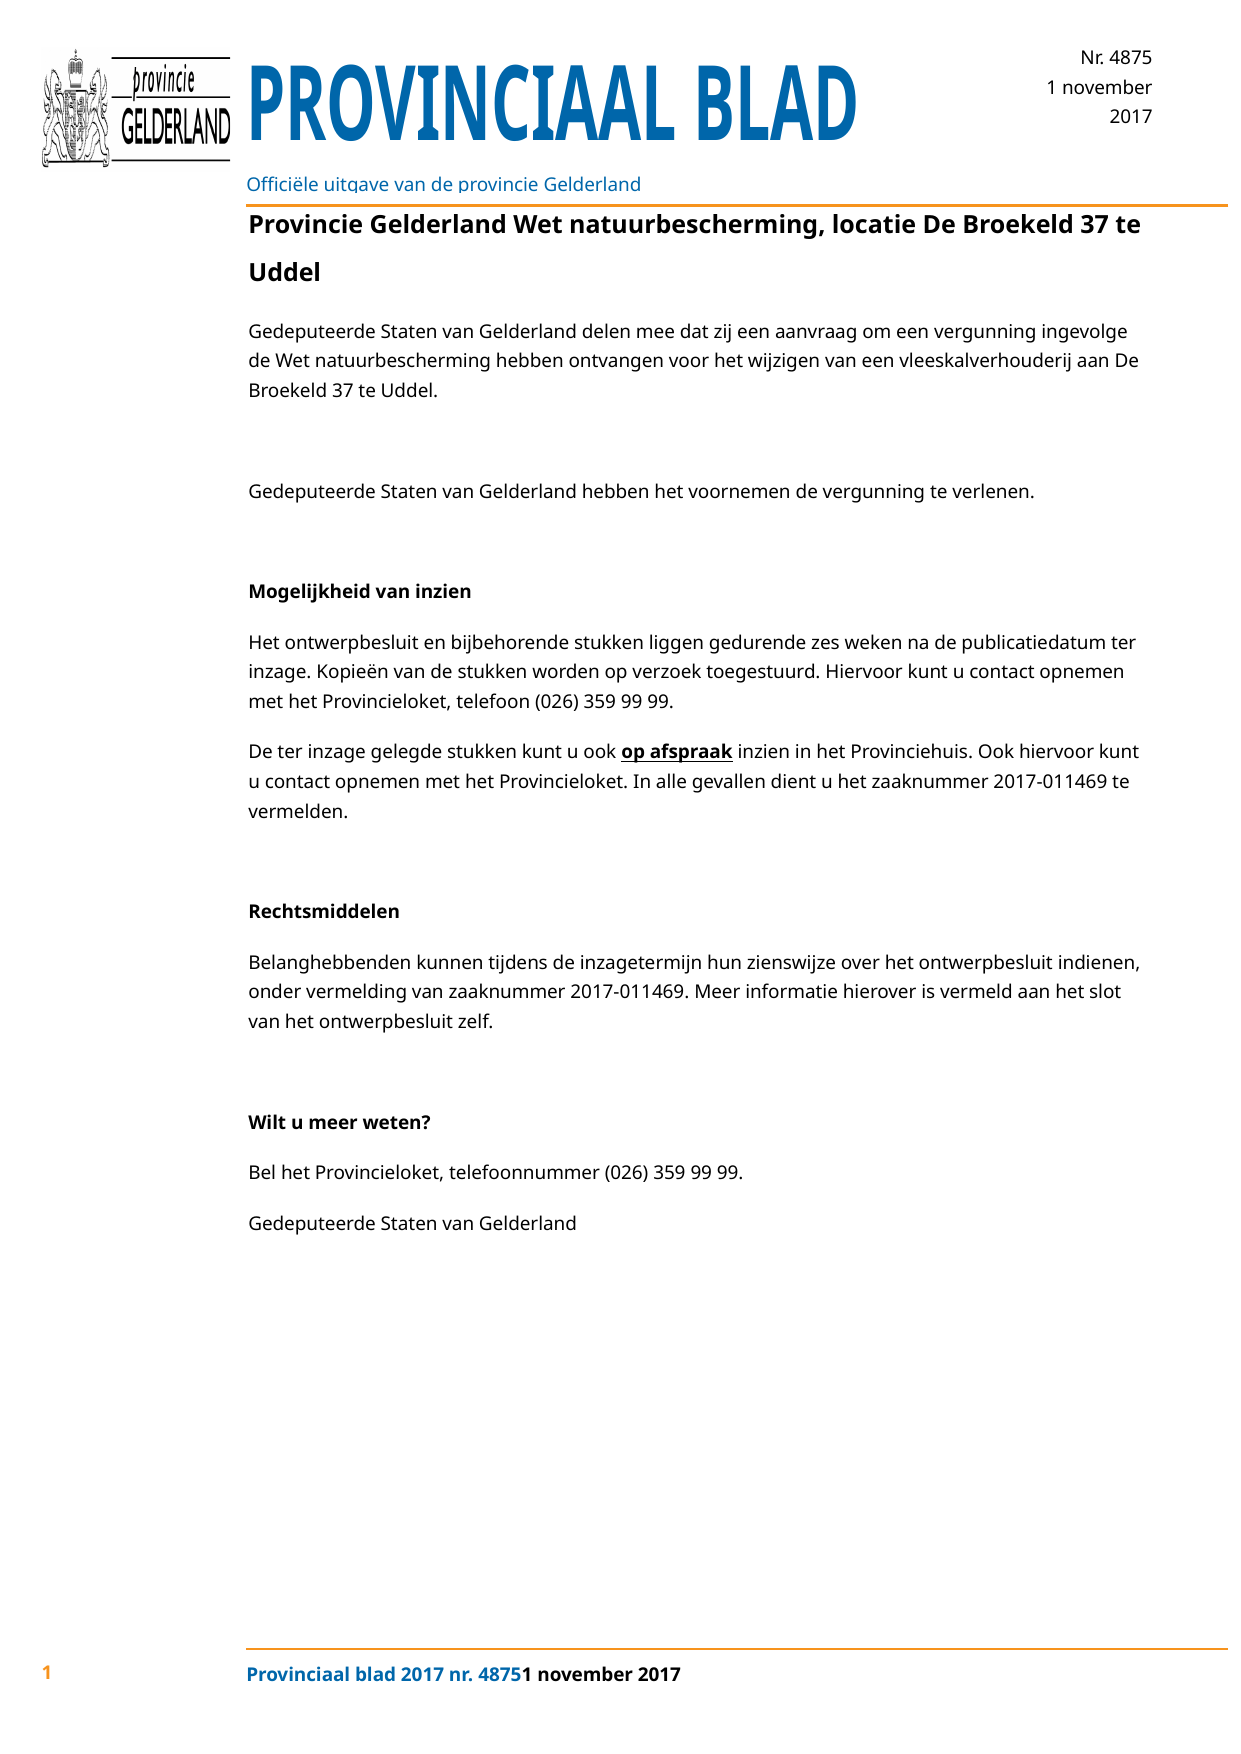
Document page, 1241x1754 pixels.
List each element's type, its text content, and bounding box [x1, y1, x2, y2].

text Gedeputeerde Staten van Gelderland hebben het voornemen de vergunning te verlenen. [248, 478, 1152, 504]
text Belanghebbenden kunnen tijdens de inzagetermijn hun zienswijze over het ontwerpbesluit indienen, onder vermelding van zaaknummer 2017-011469. Meer informatie hierover is vermeld aan het slot van het ontwerpbesluit zelf. [248, 949, 1152, 1034]
text Provincie Gelderland Wet natuurbescherming, locatie De Broekeld 37 te Uddel [248, 207, 1152, 288]
text Het ontwerpbesluit en bijbehorende stukken liggen gedurende zes weken na de publicatiedatum ter inzage. Kopieën van de stukken worden op verzoek toegestuurd. Hiervoor kunt u contact opnemen met het Provincieloket, telefoon (026) 359 99 99. [248, 629, 1152, 714]
text Gedeputeerde Staten van Gelderland delen mee dat zij een aanvraag om een vergunning ingevolge de Wet natuurbescherming hebben ontvangen voor het wijzigen van een vleeskalverhouderij aan De Broekeld 37 te Uddel. [248, 318, 1152, 403]
text Mogelijkheid van inzien [248, 579, 1152, 604]
picture [41, 47, 231, 172]
text Wilt u meer weten? [248, 1109, 1152, 1135]
text Bel het Provincieloket, telefoonnummer (026) 359 99 99. [248, 1159, 1152, 1185]
text De ter inzage gelegde stukken kunt u ook op afspraak inzien in het Provinciehuis. Ook hiervoor kunt u contact opnemen met het Provincieloket. In alle gevallen dient u het zaaknummer 2017-011469 te vermelden. [248, 739, 1152, 824]
text Gedeputeerde Staten van Gelderland [248, 1210, 1152, 1236]
text Rechtsmiddelen [248, 899, 1152, 924]
